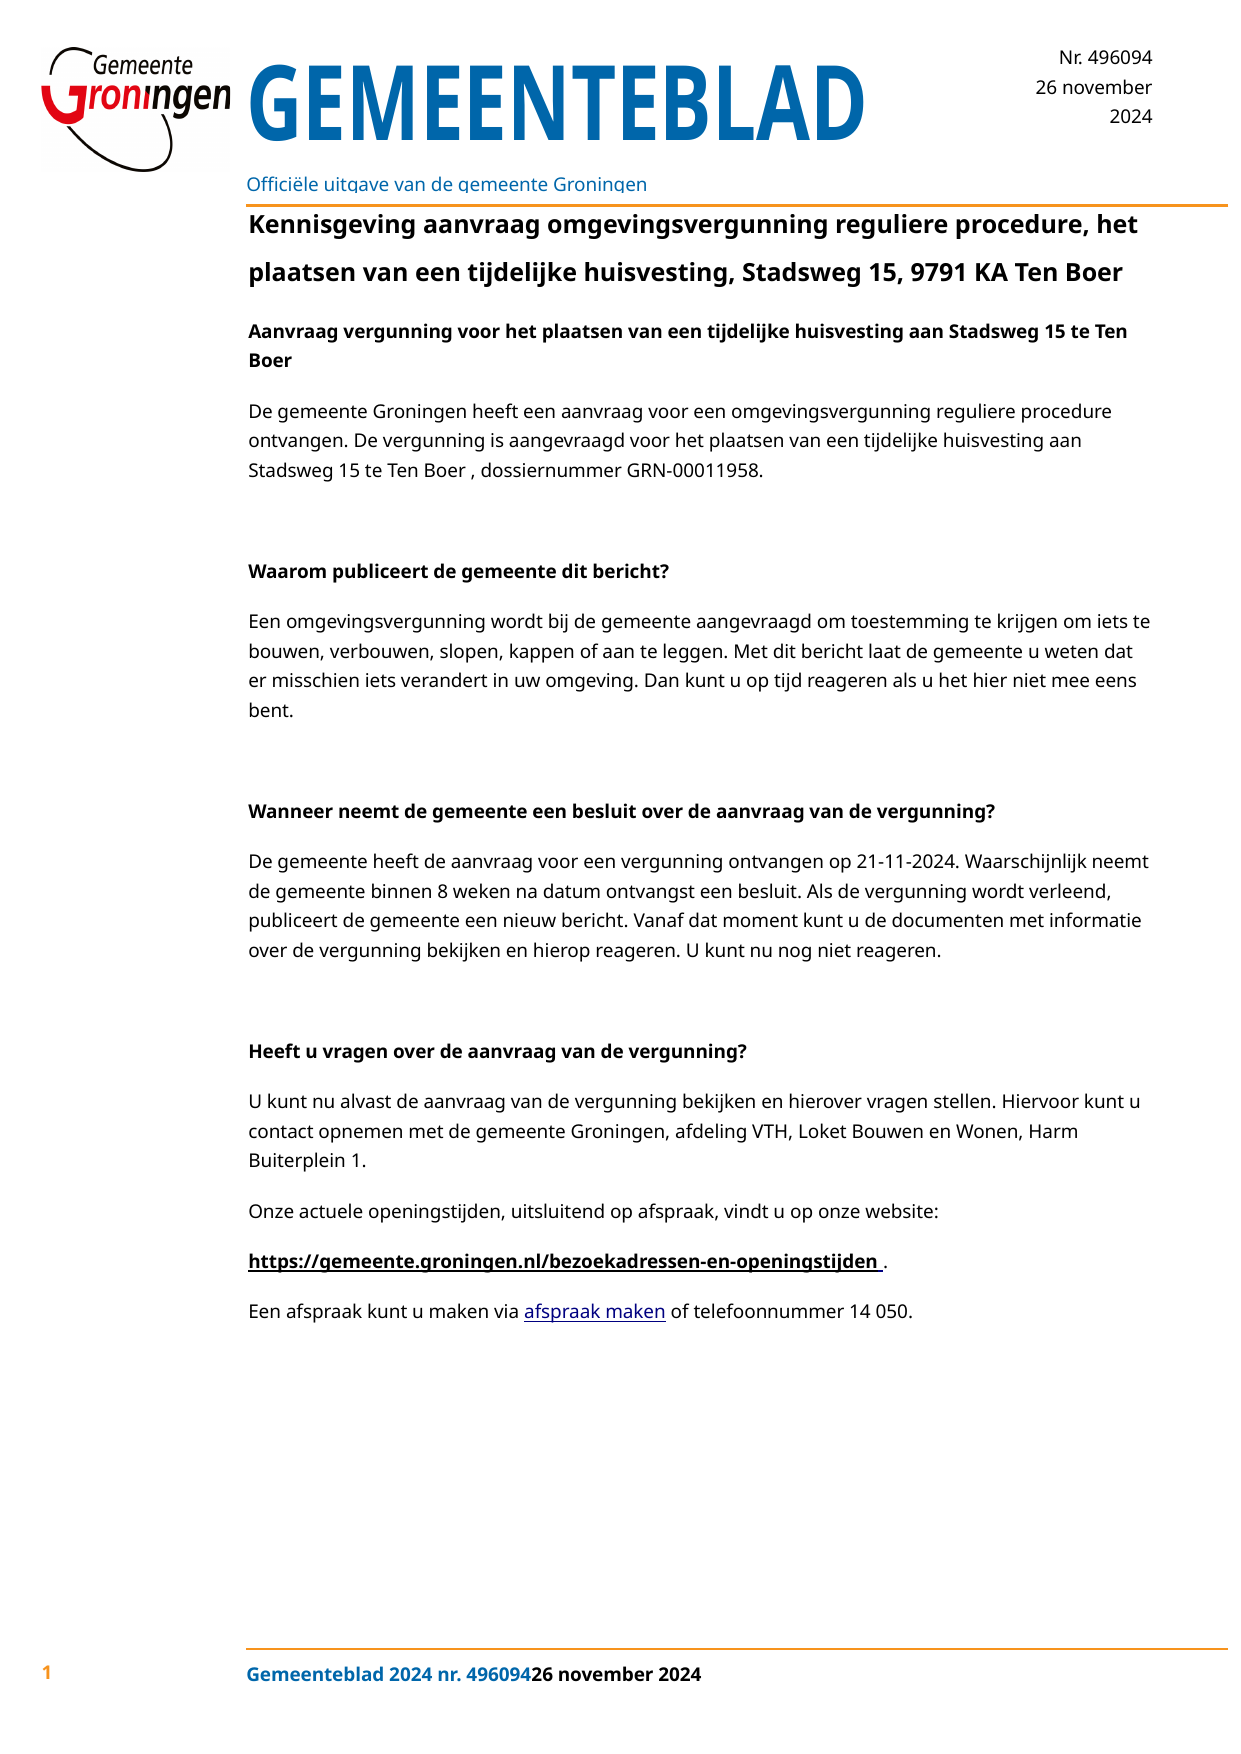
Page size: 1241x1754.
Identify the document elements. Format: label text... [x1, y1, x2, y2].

text U kunt nu alvast de aanvraag van de vergunning bekijken en hierover vragen stellen. Hiervoor kunt u contact opnemen met de gemeente Groningen, afdeling VTH, Loket Bouwen en Wonen, Harm Buiterplein 1. [248, 1088, 1152, 1173]
text Wanneer neemt de gemeente een besluit over de aanvraag van de vergunning? [248, 798, 1152, 824]
text Een omgevingsvergunning wordt bij de gemeente aangevraagd om toestemming te krijgen om iets te bouwen, verbouwen, slopen, kappen of aan te leggen. Met dit bericht laat de gemeente u weten dat er misschien iets verandert in uw omgeving. Dan kunt u op tijd reageren als u het hier niet mee eens bent. [248, 608, 1152, 723]
text Aanvraag vergunning voor het plaatsen van een tijdelijke huisvesting aan Stadsweg 15 te Ten Boer [248, 318, 1152, 373]
text Onze actuele openingstijden, uitsluitend op afspraak, vindt u op onze website: [248, 1198, 1152, 1224]
text https://gemeente.groningen.nl/bezoekadressen-en-openingstijden . [248, 1248, 1152, 1274]
picture [41, 47, 231, 172]
text Waarom publiceert de gemeente dit bericht? [248, 558, 1152, 584]
text De gemeente heeft de aanvraag voor een vergunning ontvangen op 21-11-2024. Waarschijnlijk neemt de gemeente binnen 8 weken na datum ontvangst een besluit. Als de vergunning wordt verleend, publiceert de gemeente een nieuw bericht. Vanaf dat moment kunt u de documenten met informatie over de vergunning bekijken en hierop reageren. U kunt nu nog niet reageren. [248, 848, 1152, 963]
text Kennisgeving aanvraag omgevingsvergunning reguliere procedure, het plaatsen van een tijdelijke huisvesting, Stadsweg 15, 9791 KA Ten Boer [248, 207, 1152, 288]
text Heeft u vragen over de aanvraag van de vergunning? [248, 1038, 1152, 1064]
text Een afspraak kunt u maken via afspraak maken of telefoonnummer 14 050. [248, 1299, 1152, 1324]
text De gemeente Groningen heeft een aanvraag voor een omgevingsvergunning reguliere procedure ontvangen. De vergunning is aangevraagd voor het plaatsen van een tijdelijke huisvesting aan Stadsweg 15 te Ten Boer , dossiernummer GRN-00011958. [248, 398, 1152, 483]
